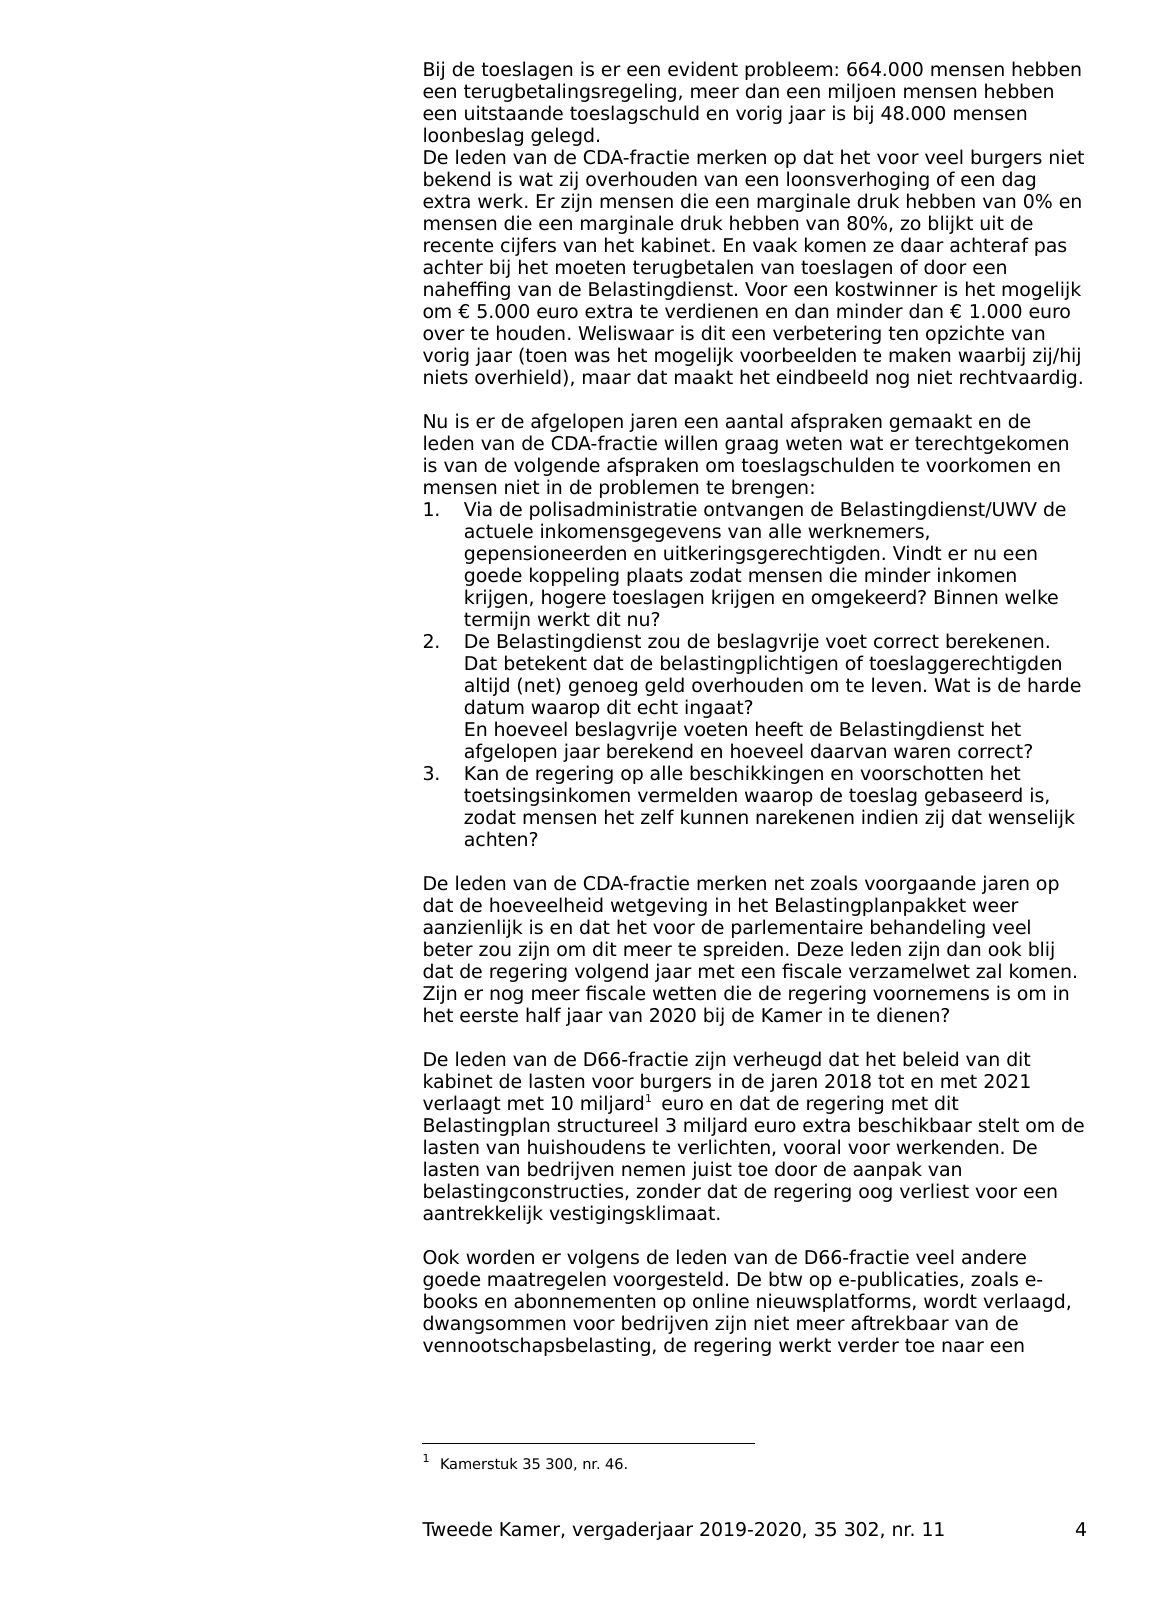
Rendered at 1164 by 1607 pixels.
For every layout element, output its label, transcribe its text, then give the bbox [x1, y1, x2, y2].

text 3. Kan de regering op alle beschikkingen en voorschotten het toetsingsinkomen vermelden waarop de toeslag gebaseerd is, zodat mensen het zelf kunnen narekenen indien zij dat wenselijk achten? [422, 763, 1087, 851]
text Kamerstuk 35 300, nr. 46. [422, 1452, 1087, 1474]
text Ook worden er volgens de leden van de D66-fractie veel andere goede maatregelen voorgesteld. De btw op e-publicaties, zoals e-books en abonnementen op online nieuwsplatforms, wordt verlaagd, dwangsommen voor bedrijven zijn niet meer aftrekbaar van de vennootschapsbelasting, de regering werkt verder toe naar een [422, 1247, 1087, 1357]
text Bij de toeslagen is er een evident probleem: 664.000 mensen hebben een terugbetalingsregeling, meer dan een miljoen mensen hebben een uitstaande toeslagschuld en vorig jaar is bij 48.000 mensen loonbeslag gelegd. [422, 59, 1087, 147]
text 1. Via de polisadministratie ontvangen de Belastingdienst/UWV de actuele inkomensgegevens van alle werknemers, gepensioneerden en uitkeringsgerechtigden. Vindt er nu een goede koppeling plaats zodat mensen die minder inkomen krijgen, hogere toeslagen krijgen en omgekeerd? Binnen welke termijn werkt dit nu? [422, 499, 1087, 631]
text De leden van de CDA-fractie merken net zoals voorgaande jaren op dat de hoeveelheid wetgeving in het Belastingplanpakket weer aanzienlijk is en dat het voor de parlementaire behandeling veel beter zou zijn om dit meer te spreiden. Deze leden zijn dan ook blij dat de regering volgend jaar met een fiscale verzamelwet zal komen. Zijn er nog meer fiscale wetten die de regering voornemens is om in het eerste half jaar van 2020 bij de Kamer in te dienen? [422, 873, 1087, 1027]
text En hoeveel beslagvrije voeten heeft de Belastingdienst het afgelopen jaar berekend en hoeveel daarvan waren correct? [464, 719, 1087, 763]
text De leden van de D66-fractie zijn verheugd dat het beleid van dit kabinet de lasten voor burgers in de jaren 2018 tot en met 2021 verlaagt met 10 miljard euro en dat de regering met dit Belastingplan structureel 3 miljard euro extra beschikbaar stelt om de lasten van huishoudens te verlichten, vooral voor werkenden. De lasten van bedrijven nemen juist toe door de aanpak van belastingconstructies, zonder dat de regering oog verliest voor een aantrekkelijk vestigingsklimaat. [422, 1049, 1087, 1224]
text De leden van de CDA-fractie merken op dat het voor veel burgers niet bekend is wat zij overhouden van een loonsverhoging of een dag extra werk. Er zijn mensen die een marginale druk hebben van 0% en mensen die een marginale druk hebben van 80%, zo blijkt uit de recente cijfers van het kabinet. En vaak komen ze daar achteraf pas achter bij het moeten terugbetalen van toeslagen of door een naheffing van de Belastingdienst. Voor een kostwinner is het mogelijk om € 5.000 euro extra te verdienen en dan minder dan € 1.000 euro over te houden. Weliswaar is dit een verbetering ten opzichte van vorig jaar (toen was het mogelijk voorbeelden te maken waarbij zij/hij niets overhield), maar dat maakt het eindbeeld nog niet rechtvaardig. [422, 147, 1087, 389]
text Nu is er de afgelopen jaren een aantal afspraken gemaakt en de leden van de CDA-fractie willen graag weten wat er terechtgekomen is van de volgende afspraken om toeslagschulden te voorkomen en mensen niet in de problemen te brengen: [422, 411, 1087, 499]
text 2. De Belastingdienst zou de beslagvrije voet correct berekenen. Dat betekent dat de belastingplichtigen of toeslaggerechtigden altijd (net) genoeg geld overhouden om te leven. Wat is de harde datum waarop dit echt ingaat? [422, 631, 1087, 719]
